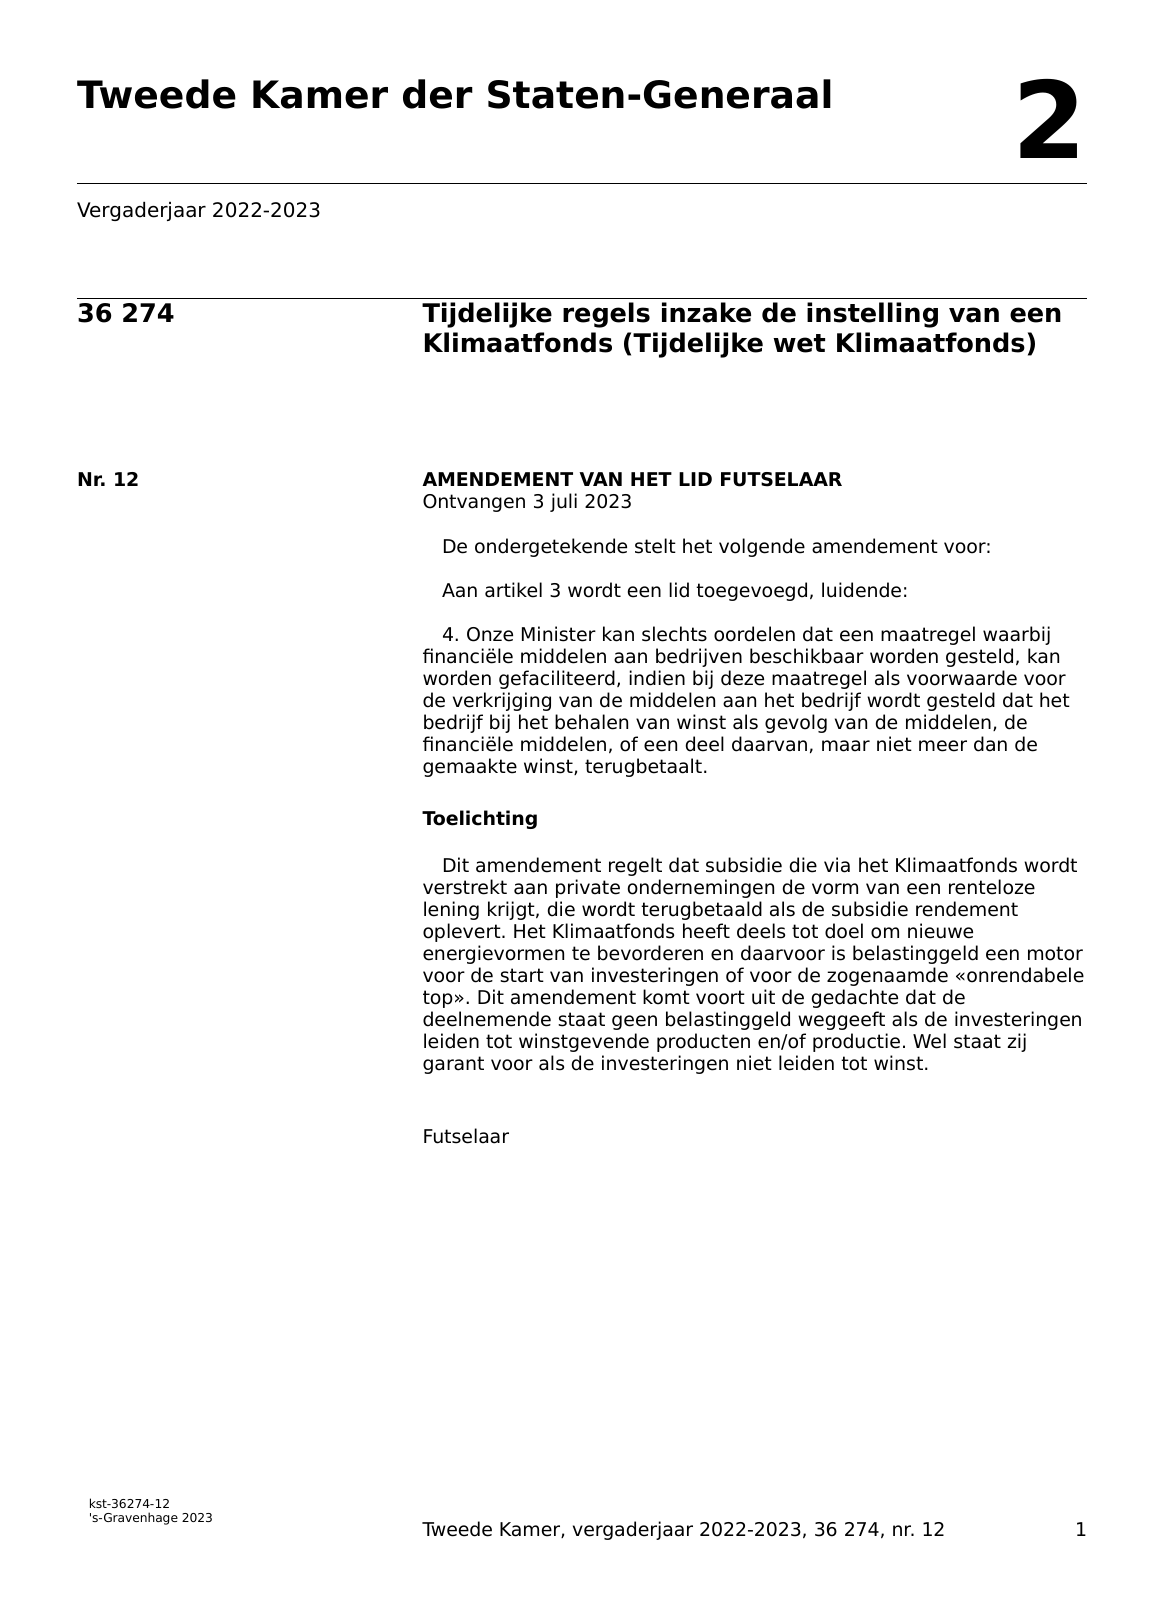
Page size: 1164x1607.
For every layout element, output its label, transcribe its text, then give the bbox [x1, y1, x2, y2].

text kst-36274-12 [88, 1497, 323, 1511]
subtitle 36 274 Tijdelijke regels inzake de instelling van een Klimaatfonds (Tijdelijke wet Klimaatfonds) [77, 299, 1087, 358]
text 4. Onze Minister kan slechts oordelen dat een maatregel waarbij financiële middelen aan bedrijven beschikbaar worden gesteld, kan worden gefaciliteerd, indien bij deze maatregel als voorwaarde voor de verkrijging van de middelen aan het bedrijf wordt gesteld dat het bedrijf bij het behalen van winst als gevolg van de middelen, de financiële middelen, of een deel daarvan, maar niet meer dan de gemaakte winst, terugbetaalt. [422, 624, 1087, 778]
table_header Tweede Kamer der Staten-Generaal [77, 59, 886, 183]
text Dit amendement regelt dat subsidie die via het Klimaatfonds wordt verstrekt aan private ondernemingen de vorm van een renteloze lening krijgt, die wordt terugbetaald als de subsidie rendement oplevert. Het Klimaatfonds heeft deels tot doel om nieuwe energievormen te bevorderen en daarvoor is belastinggeld een motor voor de start van investeringen of voor de zogenaamde «onrendabele top». Dit amendement komt voort uit de gedachte dat de deelnemende staat geen belastinggeld weggeeft als de investeringen leiden tot winstgevende producten en/of productie. Wel staat zij garant voor als de investeringen niet leiden tot winst. [422, 855, 1087, 1074]
table_header 2 [886, 59, 1087, 183]
text Futselaar [422, 1104, 1087, 1148]
table_cell Vergaderjaar 2022-2023 [77, 184, 1087, 298]
subtitle Nr. 12 AMENDEMENT VAN HET LID FUTSELAAR [77, 469, 1087, 491]
text 's-Gravenhage 2023 [88, 1511, 323, 1525]
text De ondergetekende stelt het volgende amendement voor: [422, 536, 1087, 557]
text Aan artikel 3 wordt een lid toegevoegd, luidende: [422, 580, 1087, 602]
subtitle Toelichting [422, 808, 1087, 830]
text Ontvangen 3 juli 2023 [422, 491, 1087, 513]
